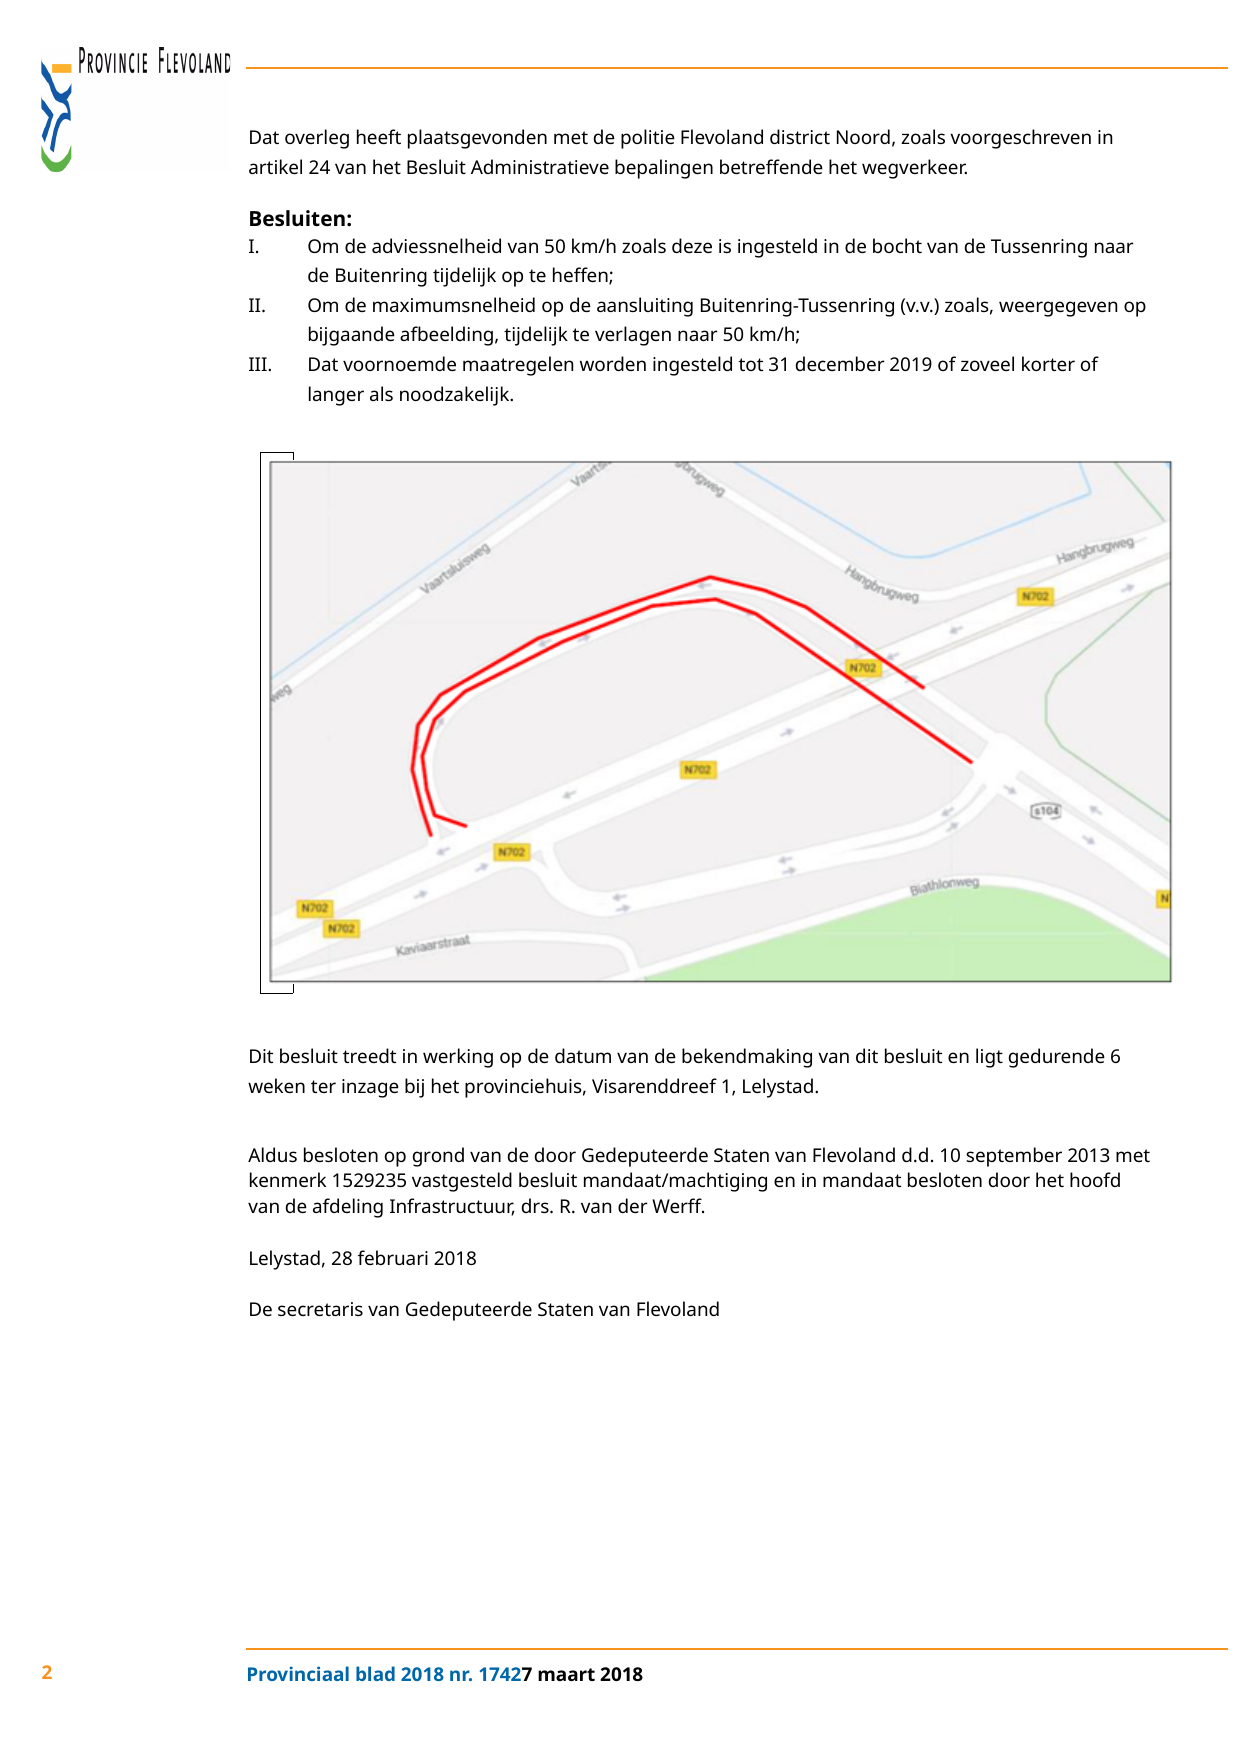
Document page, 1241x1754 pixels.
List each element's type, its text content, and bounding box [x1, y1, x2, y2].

text Aldus besloten op grond van de door Gedeputeerde Staten van Flevoland d.d. 10 september 2013 met kenmerk 1529235 vastgesteld besluit mandaat/machtiging en in mandaat besloten door het hoofd van de afdeling Infrastructuur, drs. R. van der Werff. [248, 1142, 1152, 1219]
text Lelystad, 28 februari 2018 [248, 1245, 1152, 1271]
text Besluiten: [248, 204, 1152, 233]
text Dit besluit treedt in werking op de datum van de bekendmaking van dit besluit en ligt gedurende 6 weken ter inzage bij het provinciehuis, Visarenddreef 1, Lelystad. [248, 1043, 1152, 1099]
text Dat overleg heeft plaatsgevonden met de politie Flevoland district Noord, zoals voorgeschreven in artikel 24 van het Besluit Administratieve bepalingen betreffende het wegverkeer. [248, 124, 1152, 180]
text De secretaris van Gedeputeerde Staten van Flevoland [248, 1296, 1152, 1322]
list Dat voornoemde maatregelen worden ingesteld tot 31 december 2019 of zoveel korter of langer als noodzakelijk. [248, 351, 1152, 406]
picture [41, 47, 231, 172]
picture [268, 460, 1173, 984]
list Om de adviessnelheid van 50 km/h zoals deze is ingesteld in de bocht van de Tussenring naar de Buitenring tijdelijk op te heffen; [248, 233, 1152, 288]
list Om de maximumsnelheid op de aansluiting Buitenring-Tussenring (v.v.) zoals, weergegeven op bijgaande afbeelding, tijdelijk te verlagen naar 50 km/h; [248, 292, 1152, 347]
